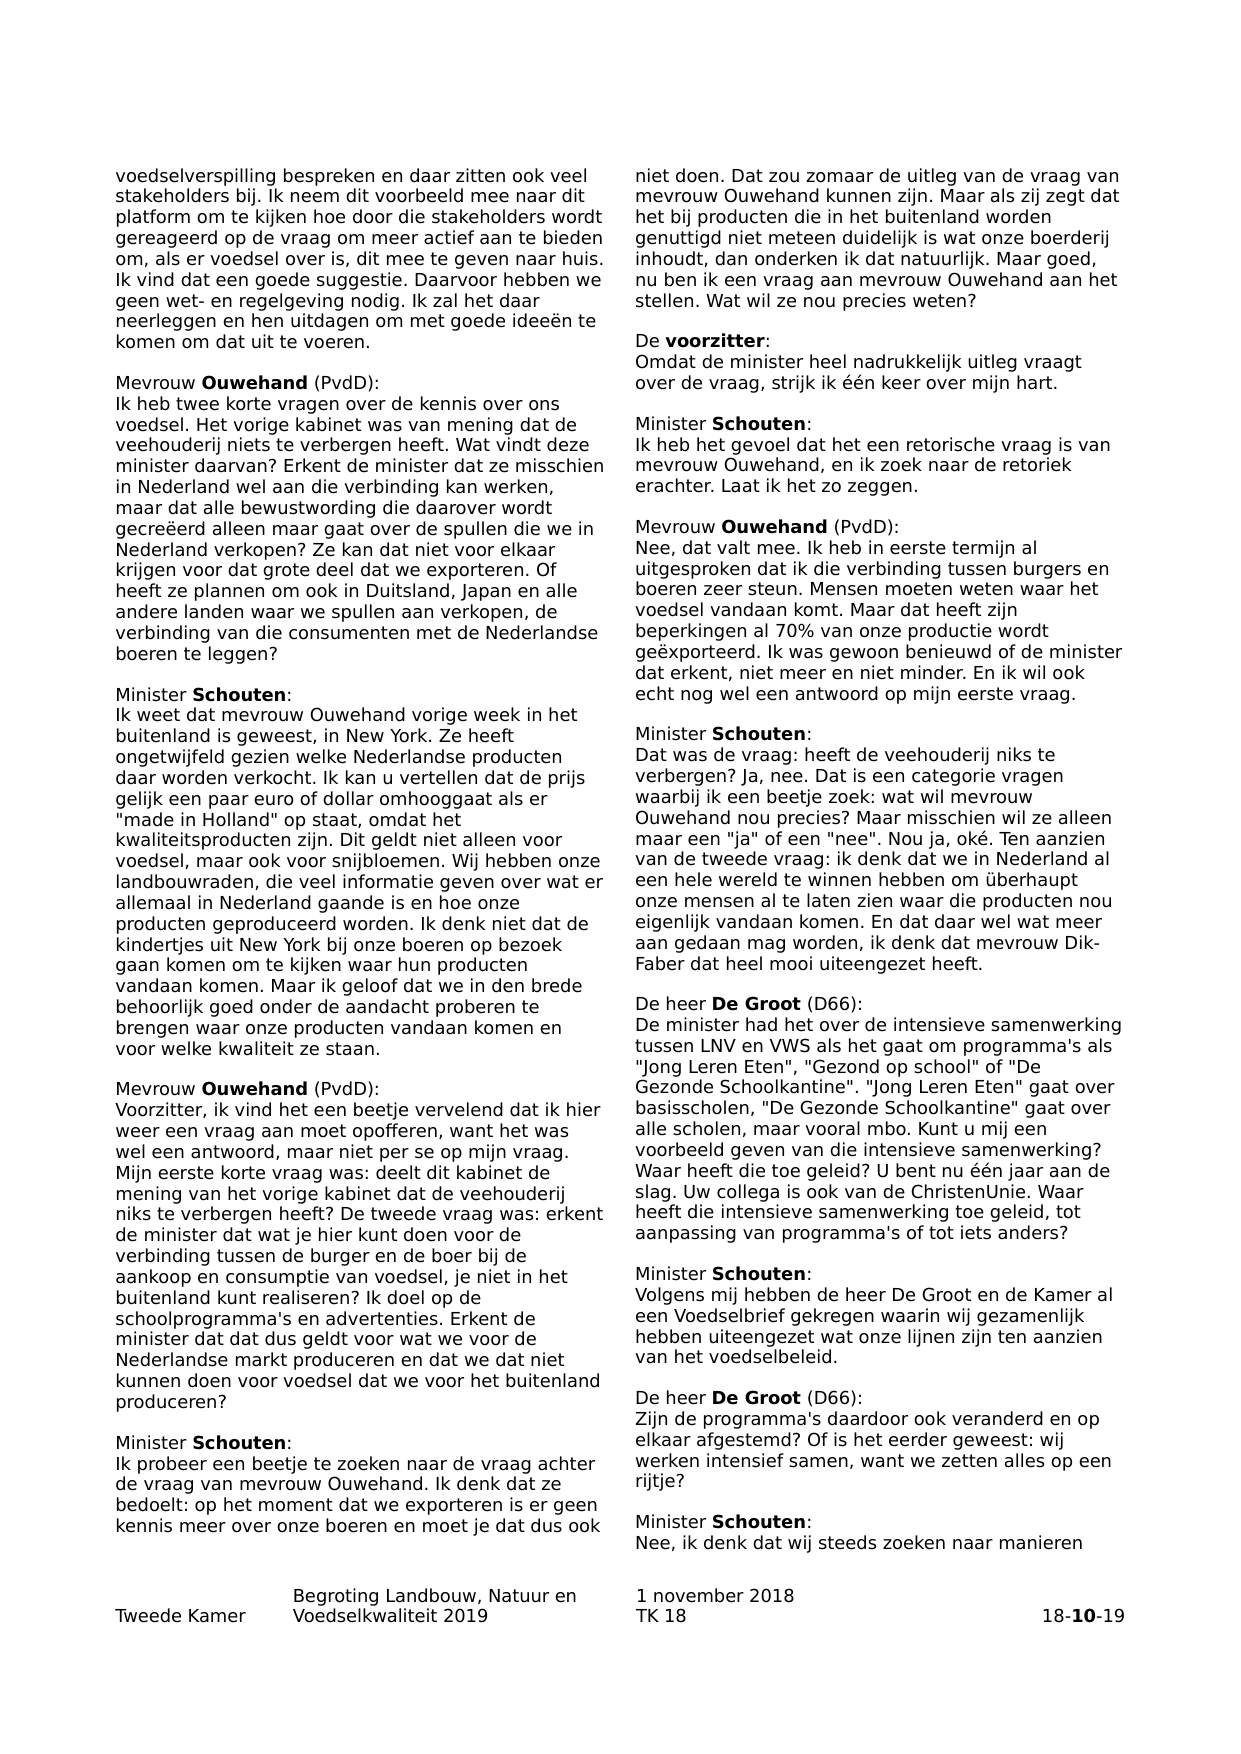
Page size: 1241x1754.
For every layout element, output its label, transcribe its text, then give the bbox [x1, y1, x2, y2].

text voedselverspilling bespreken en daar zitten ook veel stakeholders bij. Ik neem dit voorbeeld mee naar dit platform om te kijken hoe door die stakeholders wordt gereageerd op de vraag om meer actief aan te bieden om, als er voedsel over is, dit mee te geven naar huis. Ik vind dat een goede suggestie. Daarvoor hebben we geen wet- en regelgeving nodig. Ik zal het daar neerleggen en hen uitdagen om met goede ideeën te komen om dat uit te voeren. [115, 165, 605, 353]
text De voorzitter: [635, 331, 1125, 352]
text De minister had het over de intensieve samenwerking tussen LNV en VWS als het gaat om programma's als "Jong Leren Eten", "Gezond op school" of "De Gezonde Schoolkantine". "Jong Leren Eten" gaat over basisscholen, "De Gezonde Schoolkantine" gaat over alle scholen, maar vooral mbo. Kunt u mij een voorbeeld geven van die intensieve samenwerking? Waar heeft die toe geleid? U bent nu één jaar aan de slag. Uw collega is ook van de ChristenUnie. Waar heeft die intensieve samenwerking toe geleid, tot aanpassing van programma's of tot iets anders? [635, 1015, 1125, 1244]
text Minister Schouten: [115, 684, 605, 705]
text Voorzitter, ik vind het een beetje vervelend dat ik hier weer een vraag aan moet opofferen, want het was wel een antwoord, maar niet per se op mijn vraag. Mijn eerste korte vraag was: deelt dit kabinet de mening van het vorige kabinet dat de veehouderij niks te verbergen heeft? De tweede vraag was: erkent de minister dat wat je hier kunt doen voor de verbinding tussen de burger en de boer bij de aankoop en consumptie van voedsel, je niet in het buitenland kunt realiseren? Ik doel op de schoolprogramma's en advertenties. Erkent de minister dat dat dus geldt voor wat we voor de Nederlandse markt produceren en dat we dat niet kunnen doen voor voedsel dat we voor het buitenland produceren? [115, 1100, 605, 1412]
text Nee, ik denk dat wij steeds zoeken naar manieren [635, 1533, 1125, 1554]
text Nee, dat valt mee. Ik heb in eerste termijn al uitgesproken dat ik die verbinding tussen burgers en boeren zeer steun. Mensen moeten weten waar het voedsel vandaan komt. Maar dat heeft zijn beperkingen al 70% van onze productie wordt geëxporteerd. Ik was gewoon benieuwd of de minister dat erkent, niet meer en niet minder. En ik wil ook echt nog wel een antwoord op mijn eerste vraag. [635, 537, 1125, 704]
text Volgens mij hebben de heer De Groot en de Kamer al een Voedselbrief gekregen waarin wij gezamenlijk hebben uiteengezet wat onze lijnen zijn ten aanzien van het voedselbeleid. [635, 1285, 1125, 1368]
text Ik heb het gevoel dat het een retorische vraag is van mevrouw Ouwehand, en ik zoek naar de retoriek erachter. Laat ik het zo zeggen. [635, 434, 1125, 497]
text Ik probeer een beetje te zoeken naar de vraag achter de vraag van mevrouw Ouwehand. Ik denk dat ze bedoelt: op het moment dat we exporteren is er geen kennis meer over onze boeren en moet je dat dus ook [115, 1453, 605, 1537]
text Minister Schouten: [635, 1264, 1125, 1285]
text Mevrouw Ouwehand (PvdD): [115, 373, 605, 393]
text Zijn de programma's daardoor ook veranderd en op elkaar afgestemd? Of is het eerder geweest: wij werken intensief samen, want we zetten alles op een rijtje? [635, 1409, 1125, 1492]
text Ik heb twee korte vragen over de kennis over ons voedsel. Het vorige kabinet was van mening dat de veehouderij niets te verbergen heeft. Wat vindt deze minister daarvan? Erkent de minister dat ze misschien in Nederland wel aan die verbinding kan werken, maar dat alle bewustwording die daarover wordt gecreëerd alleen maar gaat over de spullen die we in Nederland verkopen? Ze kan dat niet voor elkaar krijgen voor dat grote deel dat we exporteren. Of heeft ze plannen om ook in Duitsland, Japan en alle andere landen waar we spullen aan verkopen, de verbinding van die consumenten met de Nederlandse boeren te leggen? [115, 393, 605, 664]
text Dat was de vraag: heeft de veehouderij niks te verbergen? Ja, nee. Dat is een categorie vragen waarbij ik een beetje zoek: wat wil mevrouw Ouwehand nou precies? Maar misschien wil ze alleen maar een "ja" of een "nee". Nou ja, oké. Ten aanzien van de tweede vraag: ik denk dat we in Nederland al een hele wereld te winnen hebben om überhaupt onze mensen al te laten zien waar die producten nou eigenlijk vandaan komen. En dat daar wel wat meer aan gedaan mag worden, ik denk dat mevrouw Dik-Faber dat heel mooi uiteengezet heeft. [635, 745, 1125, 974]
text Minister Schouten: [635, 724, 1125, 745]
text Mevrouw Ouwehand (PvdD): [115, 1079, 605, 1100]
text Omdat de minister heel nadrukkelijk uitleg vraagt over de vraag, strijk ik één keer over mijn hart. [635, 352, 1125, 393]
text Minister Schouten: [635, 413, 1125, 434]
text Ik weet dat mevrouw Ouwehand vorige week in het buitenland is geweest, in New York. Ze heeft ongetwijfeld gezien welke Nederlandse producten daar worden verkocht. Ik kan u vertellen dat de prijs gelijk een paar euro of dollar omhooggaat als er "made in Holland" op staat, omdat het kwaliteitsproducten zijn. Dit geldt niet alleen voor voedsel, maar ook voor snijbloemen. Wij hebben onze landbouwraden, die veel informatie geven over wat er allemaal in Nederland gaande is en hoe onze producten geproduceerd worden. Ik denk niet dat de kindertjes uit New York bij onze boeren op bezoek gaan komen om te kijken waar hun producten vandaan komen. Maar ik geloof dat we in den brede behoorlijk goed onder de aandacht proberen te brengen waar onze producten vandaan komen en voor welke kwaliteit ze staan. [115, 705, 605, 1059]
text Minister Schouten: [115, 1432, 605, 1453]
text Mevrouw Ouwehand (PvdD): [635, 517, 1125, 537]
text De heer De Groot (D66): [635, 1388, 1125, 1409]
text niet doen. Dat zou zomaar de uitleg van de vraag van mevrouw Ouwehand kunnen zijn. Maar als zij zegt dat het bij producten die in het buitenland worden genuttigd niet meteen duidelijk is wat onze boerderij inhoudt, dan onderken ik dat natuurlijk. Maar goed, nu ben ik een vraag aan mevrouw Ouwehand aan het stellen. Wat wil ze nou precies weten? [635, 165, 1125, 311]
text Minister Schouten: [635, 1512, 1125, 1533]
text De heer De Groot (D66): [635, 994, 1125, 1015]
